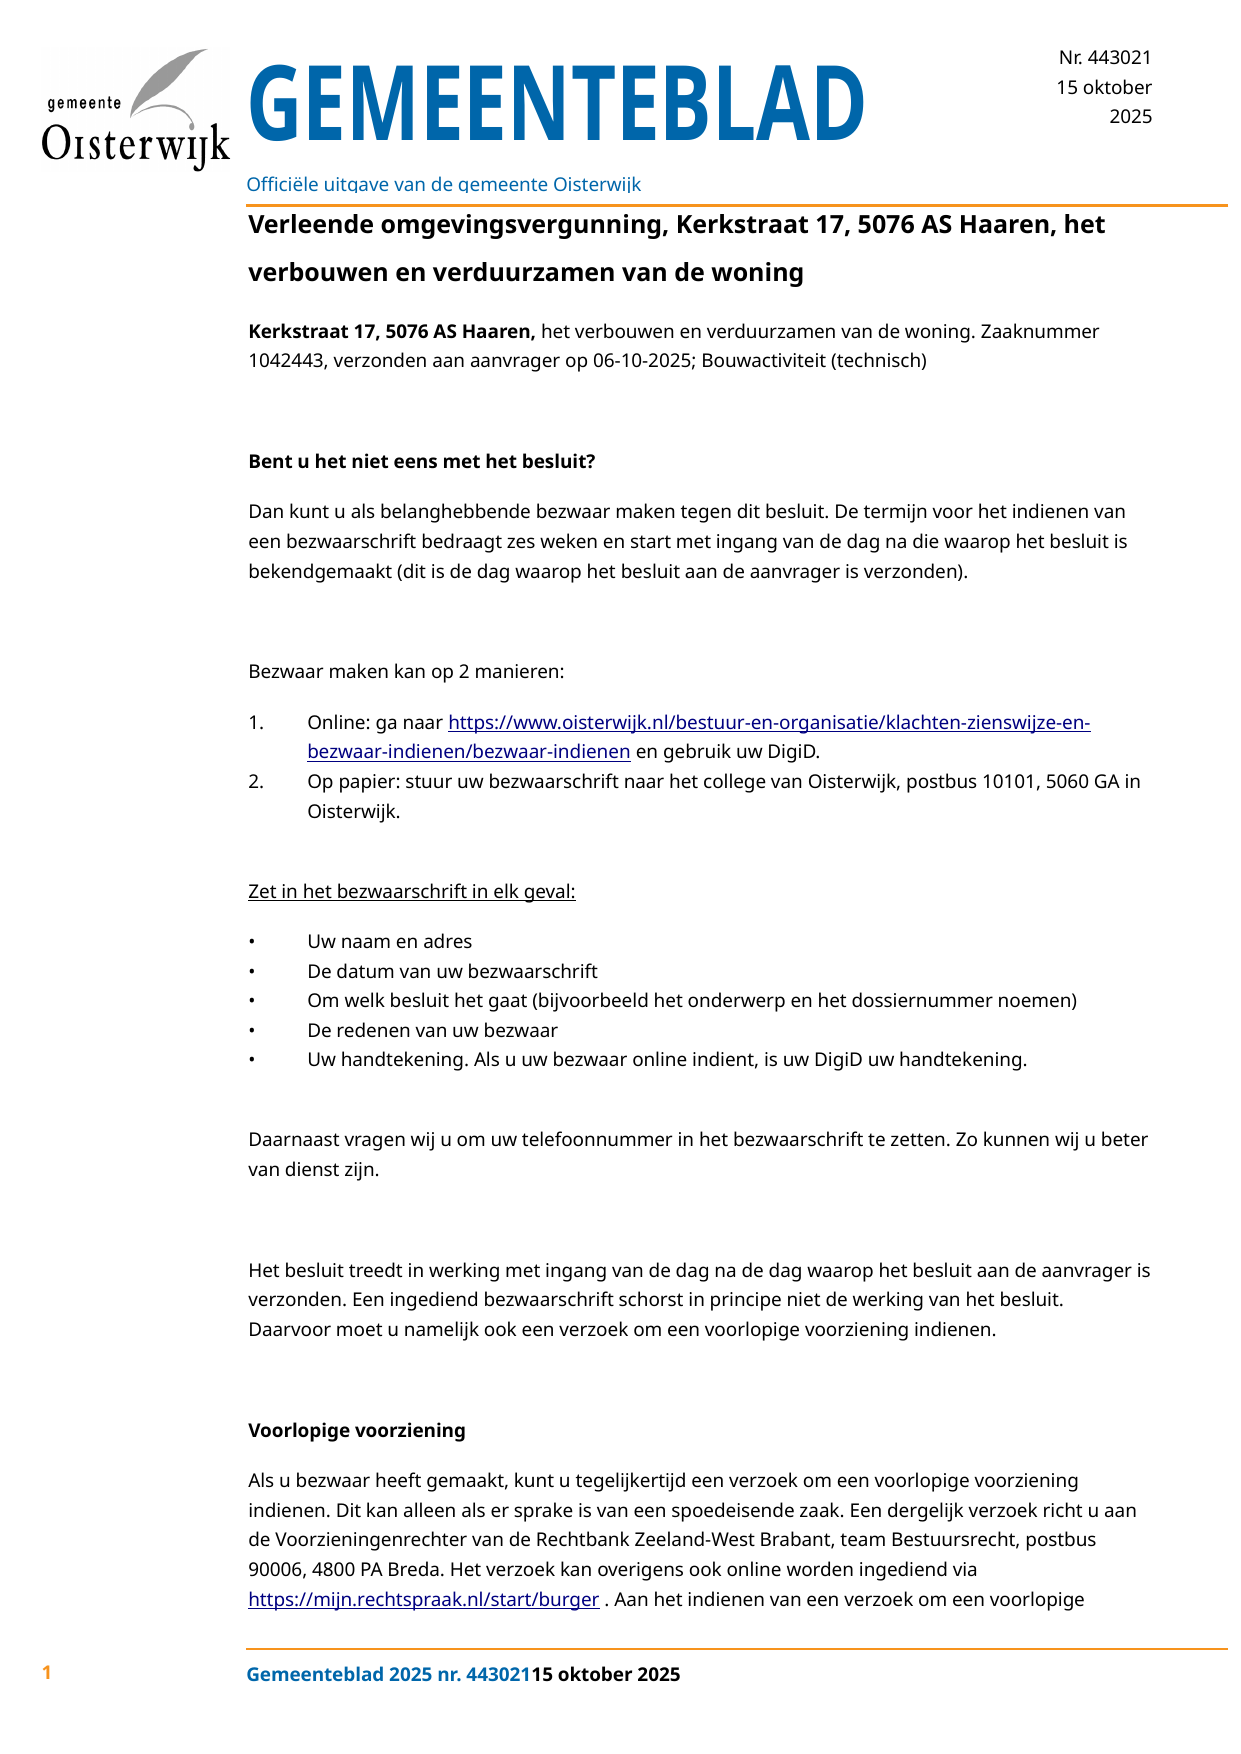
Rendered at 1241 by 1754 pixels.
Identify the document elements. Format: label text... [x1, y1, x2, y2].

list Uw handtekening. Als u uw bezwaar online indient, is uw DigiD uw handtekening. [248, 1047, 1152, 1072]
text Daarnaast vragen wij u om uw telefoonnummer in het bezwaarschrift te zetten. Zo kunnen wij u beter van dienst zijn. [248, 1127, 1152, 1182]
list Op papier: stuur uw bezwaarschrift naar het college van Oisterwijk, postbus 10101, 5060 GA in Oisterwijk. [248, 768, 1152, 824]
list Om welk besluit het gaat (bijvoorbeeld het onderwerp en het dossiernummer noemen) [248, 987, 1152, 1013]
picture [41, 47, 231, 172]
text Als u bezwaar heeft gemaakt, kunt u tegelijkertijd een verzoek om een voorlopige voorziening indienen. Dit kan alleen als er sprake is van een spoedeisende zaak. Een dergelijk verzoek richt u aan de Voorzieningenrechter van de Rechtbank Zeeland-West Brabant, team Bestuursrecht, postbus 90006, 4800 PA Breda. Het verzoek kan overigens ook online worden ingediend via https://mijn.rechtspraak.nl/start/burger . Aan het indienen van een verzoek om een voorlopige [248, 1467, 1152, 1612]
list De redenen van uw bezwaar [248, 1017, 1152, 1043]
text Voorlopige voorziening [248, 1417, 1152, 1443]
text Kerkstraat 17, 5076 AS Haaren, het verbouwen en verduurzamen van de woning. Zaaknummer 1042443, verzonden aan aanvrager op 06-10-2025; Bouwactiviteit (technisch) [248, 318, 1152, 373]
text Het besluit treedt in werking met ingang van de dag na de dag waarop het besluit aan de aanvrager is verzonden. Een ingediend bezwaarschrift schorst in principe niet de werking van het besluit. Daarvoor moet u namelijk ook een verzoek om een voorlopige voorziening indienen. [248, 1257, 1152, 1342]
text Bezwaar maken kan op 2 manieren: [248, 659, 1152, 684]
list De datum van uw bezwaarschrift [248, 958, 1152, 984]
text Bent u het niet eens met het besluit? [248, 448, 1152, 474]
text Zet in het bezwaarschrift in elk geval: [248, 878, 1152, 904]
text Verleende omgevingsvergunning, Kerkstraat 17, 5076 AS Haaren, het verbouwen en verduurzamen van de woning [248, 207, 1152, 288]
list Uw naam en adres [248, 928, 1152, 954]
list Online: ga naar https://www.oisterwijk.nl/bestuur-en-organisatie/klachten-zienswijze-en-bezwaar-indienen/bezwaar-indienen en gebruik uw DigiD. [248, 709, 1152, 764]
text Dan kunt u als belanghebbende bezwaar maken tegen dit besluit. De termijn voor het indienen van een bezwaarschrift bedraagt zes weken en start met ingang van de dag na die waarop het besluit is bekendgemaakt (dit is de dag waarop het besluit aan de aanvrager is verzonden). [248, 499, 1152, 584]
